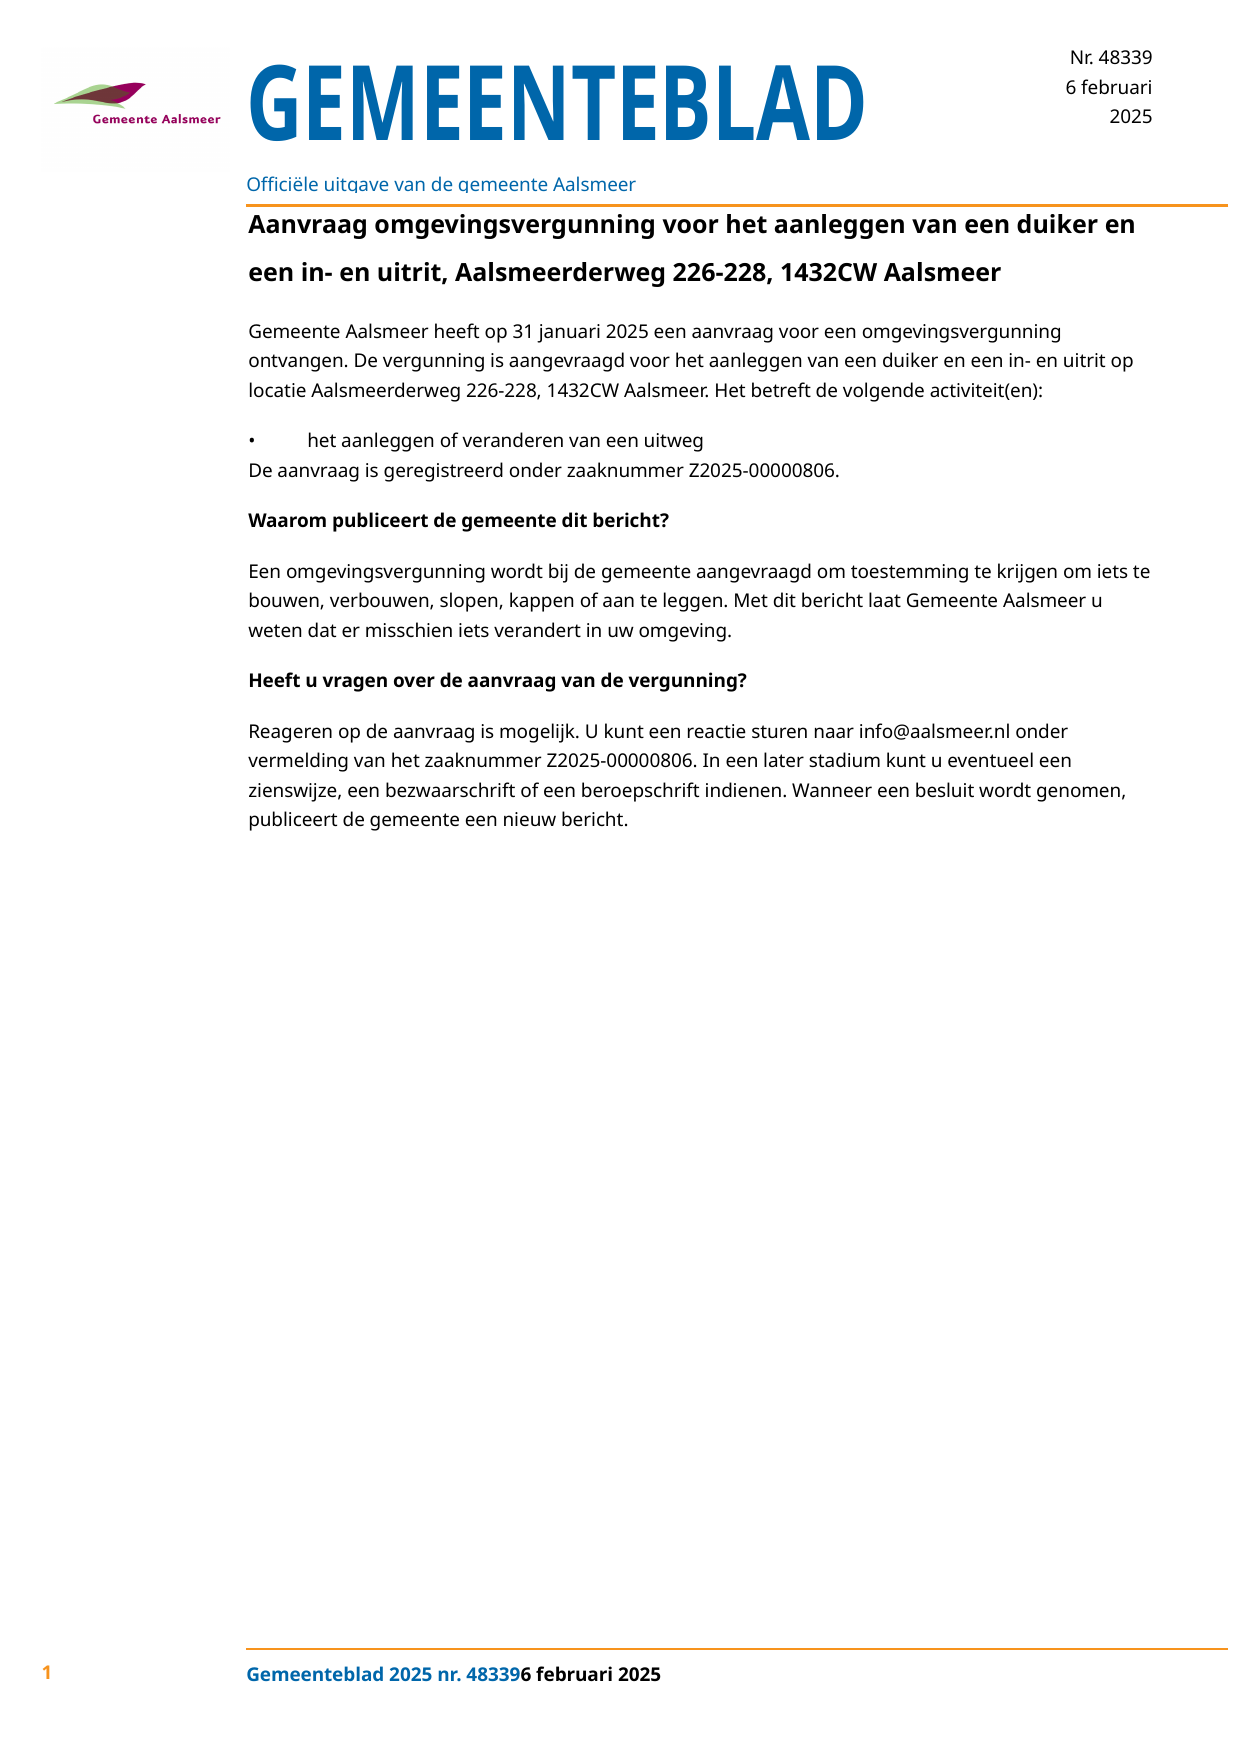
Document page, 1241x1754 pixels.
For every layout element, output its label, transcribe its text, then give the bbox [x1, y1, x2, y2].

text Aanvraag omgevingsvergunning voor het aanleggen van een duiker en een in- en uitrit, Aalsmeerderweg 226-228, 1432CW Aalsmeer [248, 207, 1152, 288]
text De aanvraag is geregistreerd onder zaaknummer Z2025-00000806. [248, 457, 1152, 483]
text Waarom publiceert de gemeente dit bericht? [248, 507, 1152, 533]
text Gemeente Aalsmeer heeft op 31 januari 2025 een aanvraag voor een omgevingsvergunning ontvangen. De vergunning is aangevraagd voor het aanleggen van een duiker en een in- en uitrit op locatie Aalsmeerderweg 226-228, 1432CW Aalsmeer. Het betreft de volgende activiteit(en): [248, 318, 1152, 403]
text Reageren op de aanvraag is mogelijk. U kunt een reactie sturen naar info@aalsmeer.nl onder vermelding van het zaaknummer Z2025-00000806. In een later stadium kunt u eventueel een zienswijze, een bezwaarschrift of een beroepschrift indienen. Wanneer een besluit wordt genomen, publiceert de gemeente een nieuw bericht. [248, 718, 1152, 832]
text Heeft u vragen over de aanvraag van de vergunning? [248, 667, 1152, 693]
list het aanleggen of veranderen van een uitweg [248, 427, 1152, 453]
picture [41, 47, 231, 172]
text Een omgevingsvergunning wordt bij de gemeente aangevraagd om toestemming te krijgen om iets te bouwen, verbouwen, slopen, kappen of aan te leggen. Met dit bericht laat Gemeente Aalsmeer u weten dat er misschien iets verandert in uw omgeving. [248, 558, 1152, 643]
